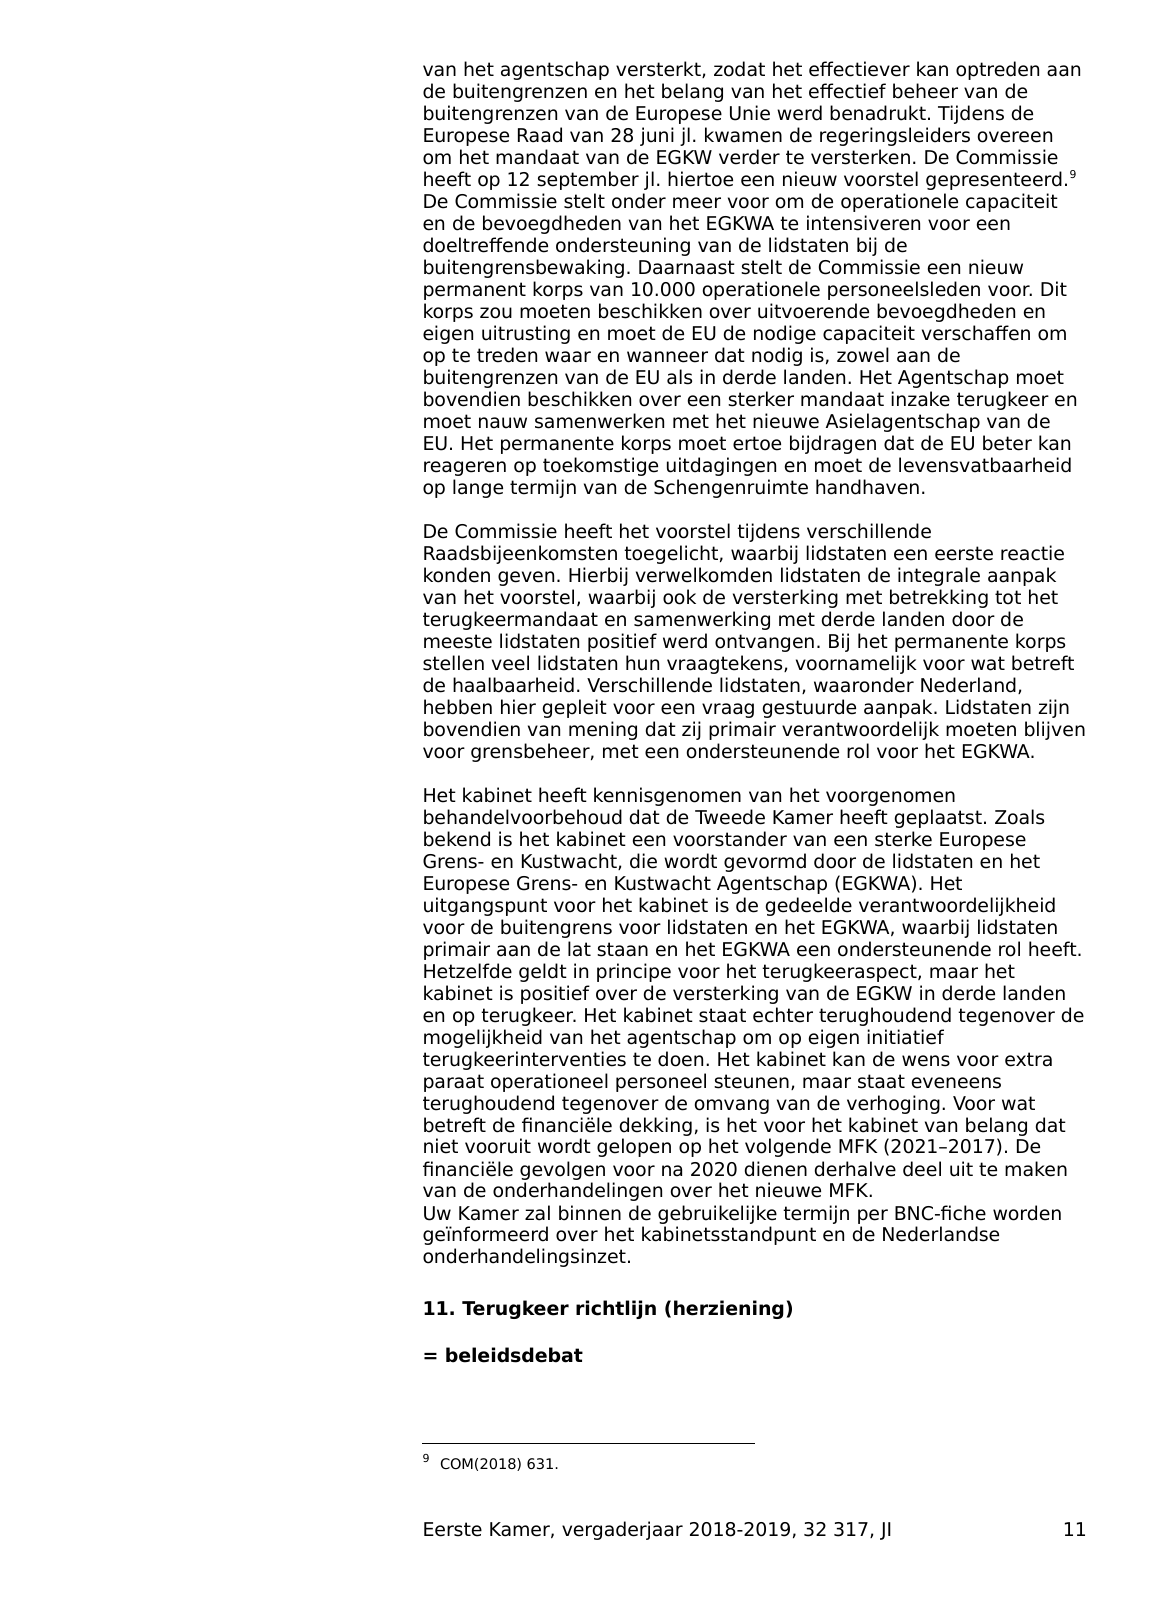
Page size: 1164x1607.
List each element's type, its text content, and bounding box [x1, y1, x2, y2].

text van het agentschap versterkt, zodat het effectiever kan optreden aan de buitengrenzen en het belang van het effectief beheer van de buitengrenzen van de Europese Unie werd benadrukt. Tijdens de Europese Raad van 28 juni jl. kwamen de regeringsleiders overeen om het mandaat van de EGKW verder te versterken. De Commissie heeft op 12 september jl. hiertoe een nieuw voorstel gepresenteerd. De Commissie stelt onder meer voor om de operationele capaciteit en de bevoegdheden van het EGKWA te intensiveren voor een doeltreffende ondersteuning van de lidstaten bij de buitengrensbewaking. Daarnaast stelt de Commissie een nieuw permanent korps van 10.000 operationele personeelsleden voor. Dit korps zou moeten beschikken over uitvoerende bevoegdheden en eigen uitrusting en moet de EU de nodige capaciteit verschaffen om op te treden waar en wanneer dat nodig is, zowel aan de buitengrenzen van de EU als in derde landen. Het Agentschap moet bovendien beschikken over een sterker mandaat inzake terugkeer en moet nauw samenwerken met het nieuwe Asielagentschap van de EU. Het permanente korps moet ertoe bijdragen dat de EU beter kan reageren op toekomstige uitdagingen en moet de levensvatbaarheid op lange termijn van de Schengenruimte handhaven. [422, 59, 1087, 499]
text Het kabinet heeft kennisgenomen van het voorgenomen behandelvoorbehoud dat de Tweede Kamer heeft geplaatst. Zoals bekend is het kabinet een voorstander van een sterke Europese Grens- en Kustwacht, die wordt gevormd door de lidstaten en het Europese Grens- en Kustwacht Agentschap (EGKWA). Het uitgangspunt voor het kabinet is de gedeelde verantwoordelijkheid voor de buitengrens voor lidstaten en het EGKWA, waarbij lidstaten primair aan de lat staan en het EGKWA een ondersteunende rol heeft. Hetzelfde geldt in principe voor het terugkeeraspect, maar het kabinet is positief over de versterking van de EGKW in derde landen en op terugkeer. Het kabinet staat echter terughoudend tegenover de mogelijkheid van het agentschap om op eigen initiatief terugkeerinterventies te doen. Het kabinet kan de wens voor extra paraat operationeel personeel steunen, maar staat eveneens terughoudend tegenover de omvang van de verhoging. Voor wat betreft de financiële dekking, is het voor het kabinet van belang dat niet vooruit wordt gelopen op het volgende MFK (2021–2017). De financiële gevolgen voor na 2020 dienen derhalve deel uit te maken van de onderhandelingen over het nieuwe MFK. [422, 785, 1087, 1202]
subtitle 11. Terugkeer richtlijn (herziening) [422, 1298, 1087, 1320]
text De Commissie heeft het voorstel tijdens verschillende Raadsbijeenkomsten toegelicht, waarbij lidstaten een eerste reactie konden geven. Hierbij verwelkomden lidstaten de integrale aanpak van het voorstel, waarbij ook de versterking met betrekking tot het terugkeermandaat en samenwerking met derde landen door de meeste lidstaten positief werd ontvangen. Bij het permanente korps stellen veel lidstaten hun vraagtekens, voornamelijk voor wat betreft de haalbaarheid. Verschillende lidstaten, waaronder Nederland, hebben hier gepleit voor een vraag gestuurde aanpak. Lidstaten zijn bovendien van mening dat zij primair verantwoordelijk moeten blijven voor grensbeheer, met een ondersteunende rol voor het EGKWA. [422, 521, 1087, 763]
text COM(2018) 631. [422, 1452, 1087, 1474]
text Uw Kamer zal binnen de gebruikelijke termijn per BNC-fiche worden geïnformeerd over het kabinetsstandpunt en de Nederlandse onderhandelingsinzet. [422, 1202, 1087, 1268]
text = beleidsdebat [422, 1345, 1087, 1367]
